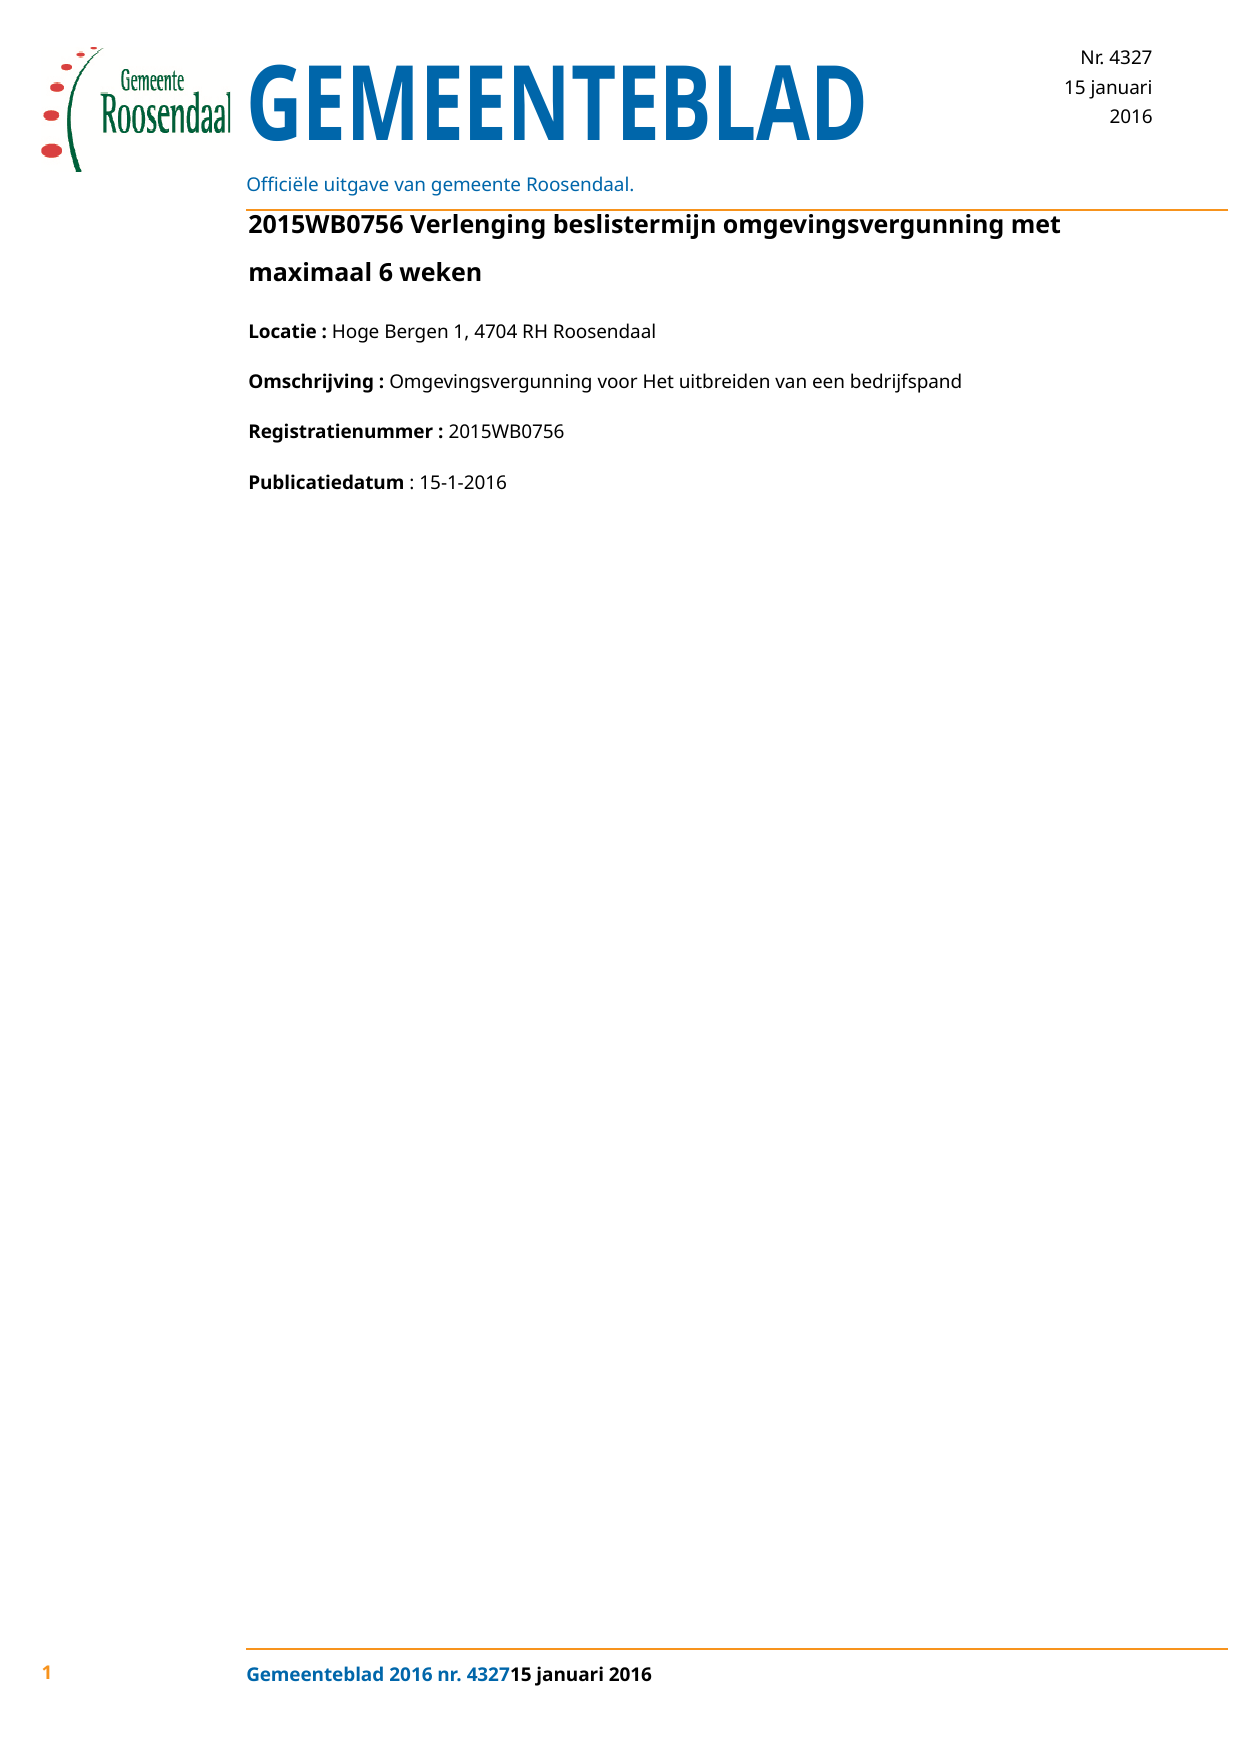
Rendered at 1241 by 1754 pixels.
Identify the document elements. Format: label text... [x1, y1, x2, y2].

text 2015WB0756 Verlenging beslistermijn omgevingsvergunning met maximaal 6 weken [248, 211, 1152, 288]
text Registratienummer : 2015WB0756 [248, 419, 1152, 444]
text Publicatiedatum : 15-1-2016 [248, 469, 1152, 495]
text Locatie : Hoge Bergen 1, 4704 RH Roosendaal [248, 318, 1152, 344]
picture [41, 47, 231, 172]
text Omschrijving : Omgevingsvergunning voor Het uitbreiden van een bedrijfspand [248, 368, 1152, 394]
